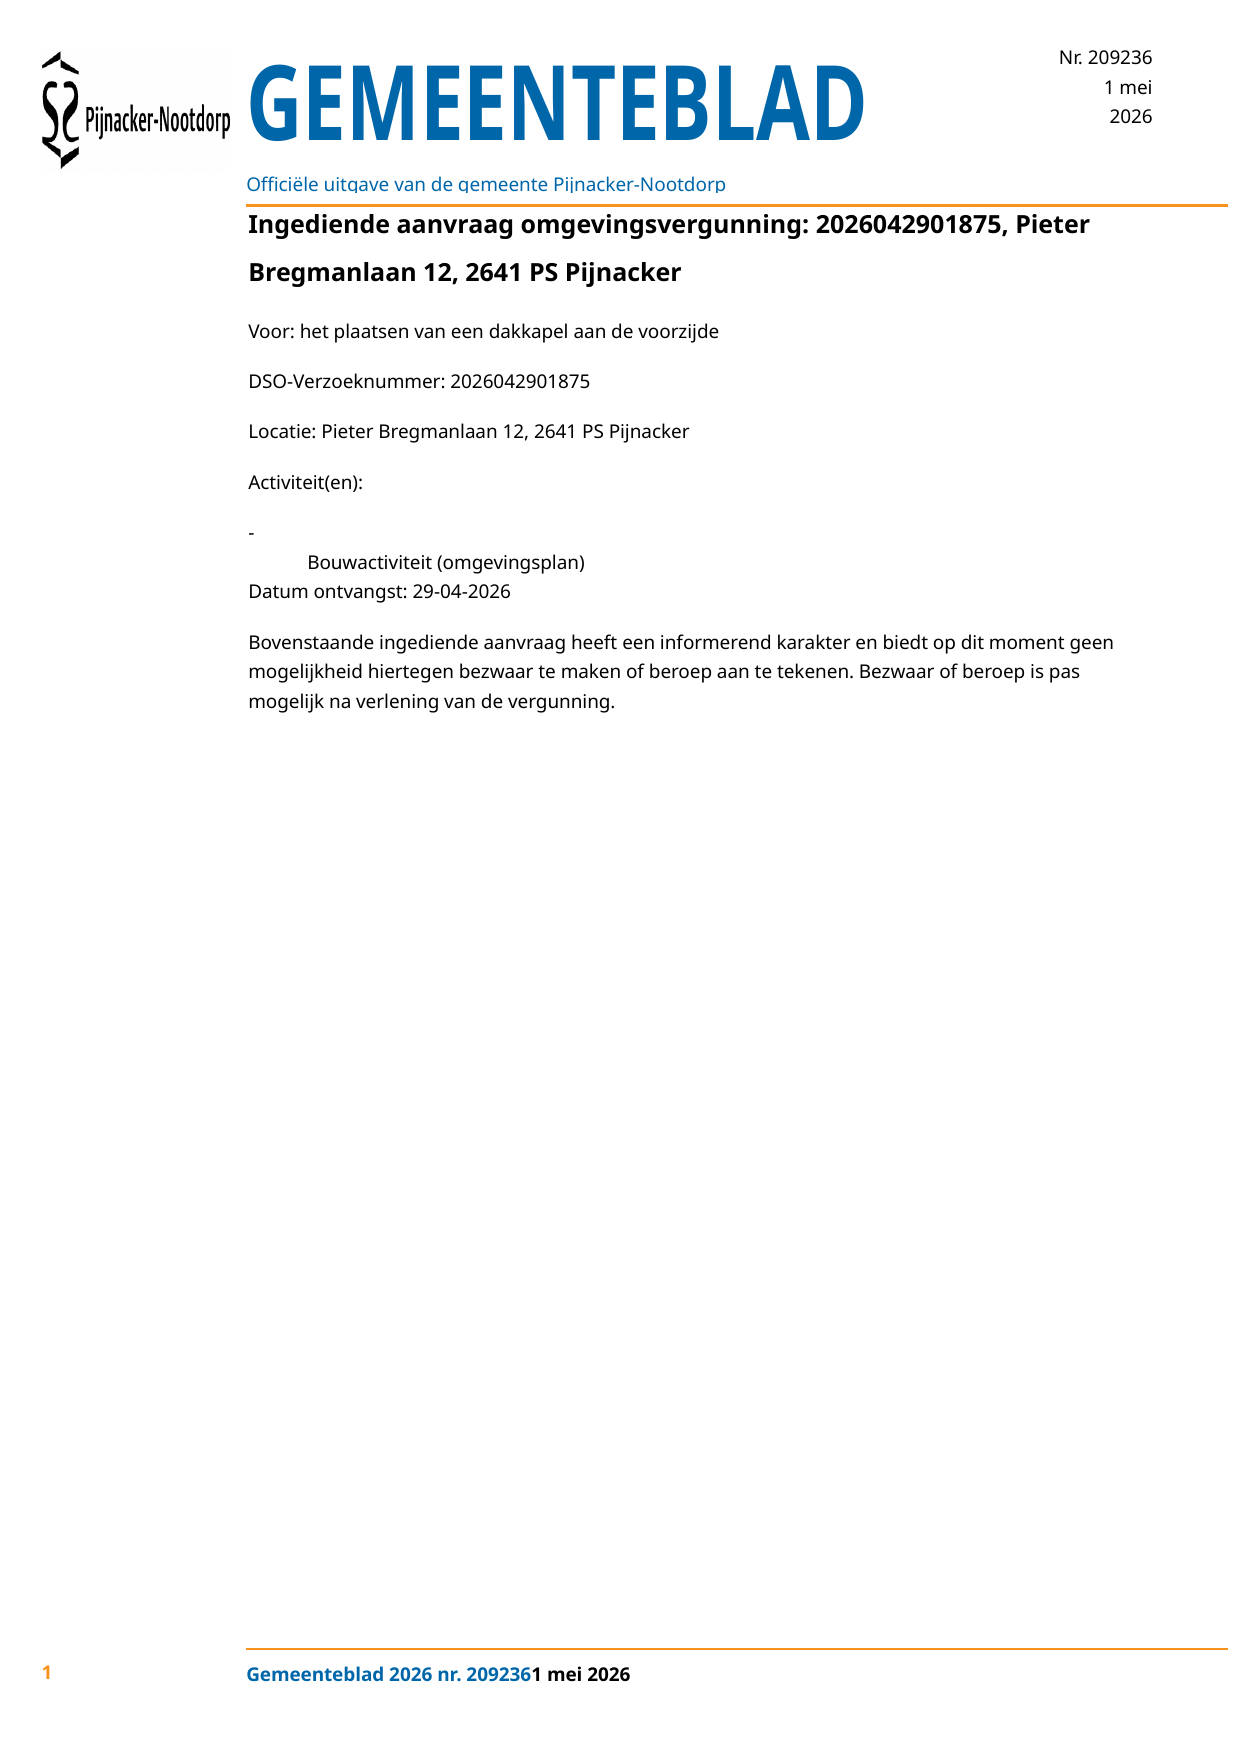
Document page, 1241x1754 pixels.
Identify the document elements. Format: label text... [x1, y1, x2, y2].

text DSO-Verzoeknummer: 2026042901875 [248, 368, 1152, 394]
text Ingediende aanvraag omgevingsvergunning: 2026042901875, Pieter Bregmanlaan 12, 2641 PS Pijnacker [248, 207, 1152, 288]
text Datum ontvangst: 29-04-2026 [248, 579, 1152, 604]
text Locatie: Pieter Bregmanlaan 12, 2641 PS Pijnacker [248, 419, 1152, 444]
text Bovenstaande ingediende aanvraag heeft een informerend karakter en biedt op dit moment geen mogelijkheid hiertegen bezwaar te maken of beroep aan te tekenen. Bezwaar of beroep is pas mogelijk na verlening van de vergunning. [248, 629, 1152, 714]
text Activiteit(en): [248, 469, 1152, 495]
picture [41, 47, 231, 172]
text Voor: het plaatsen van een dakkapel aan de voorzijde [248, 318, 1152, 344]
list Bouwactiviteit (omgevingsplan) [248, 549, 1152, 575]
